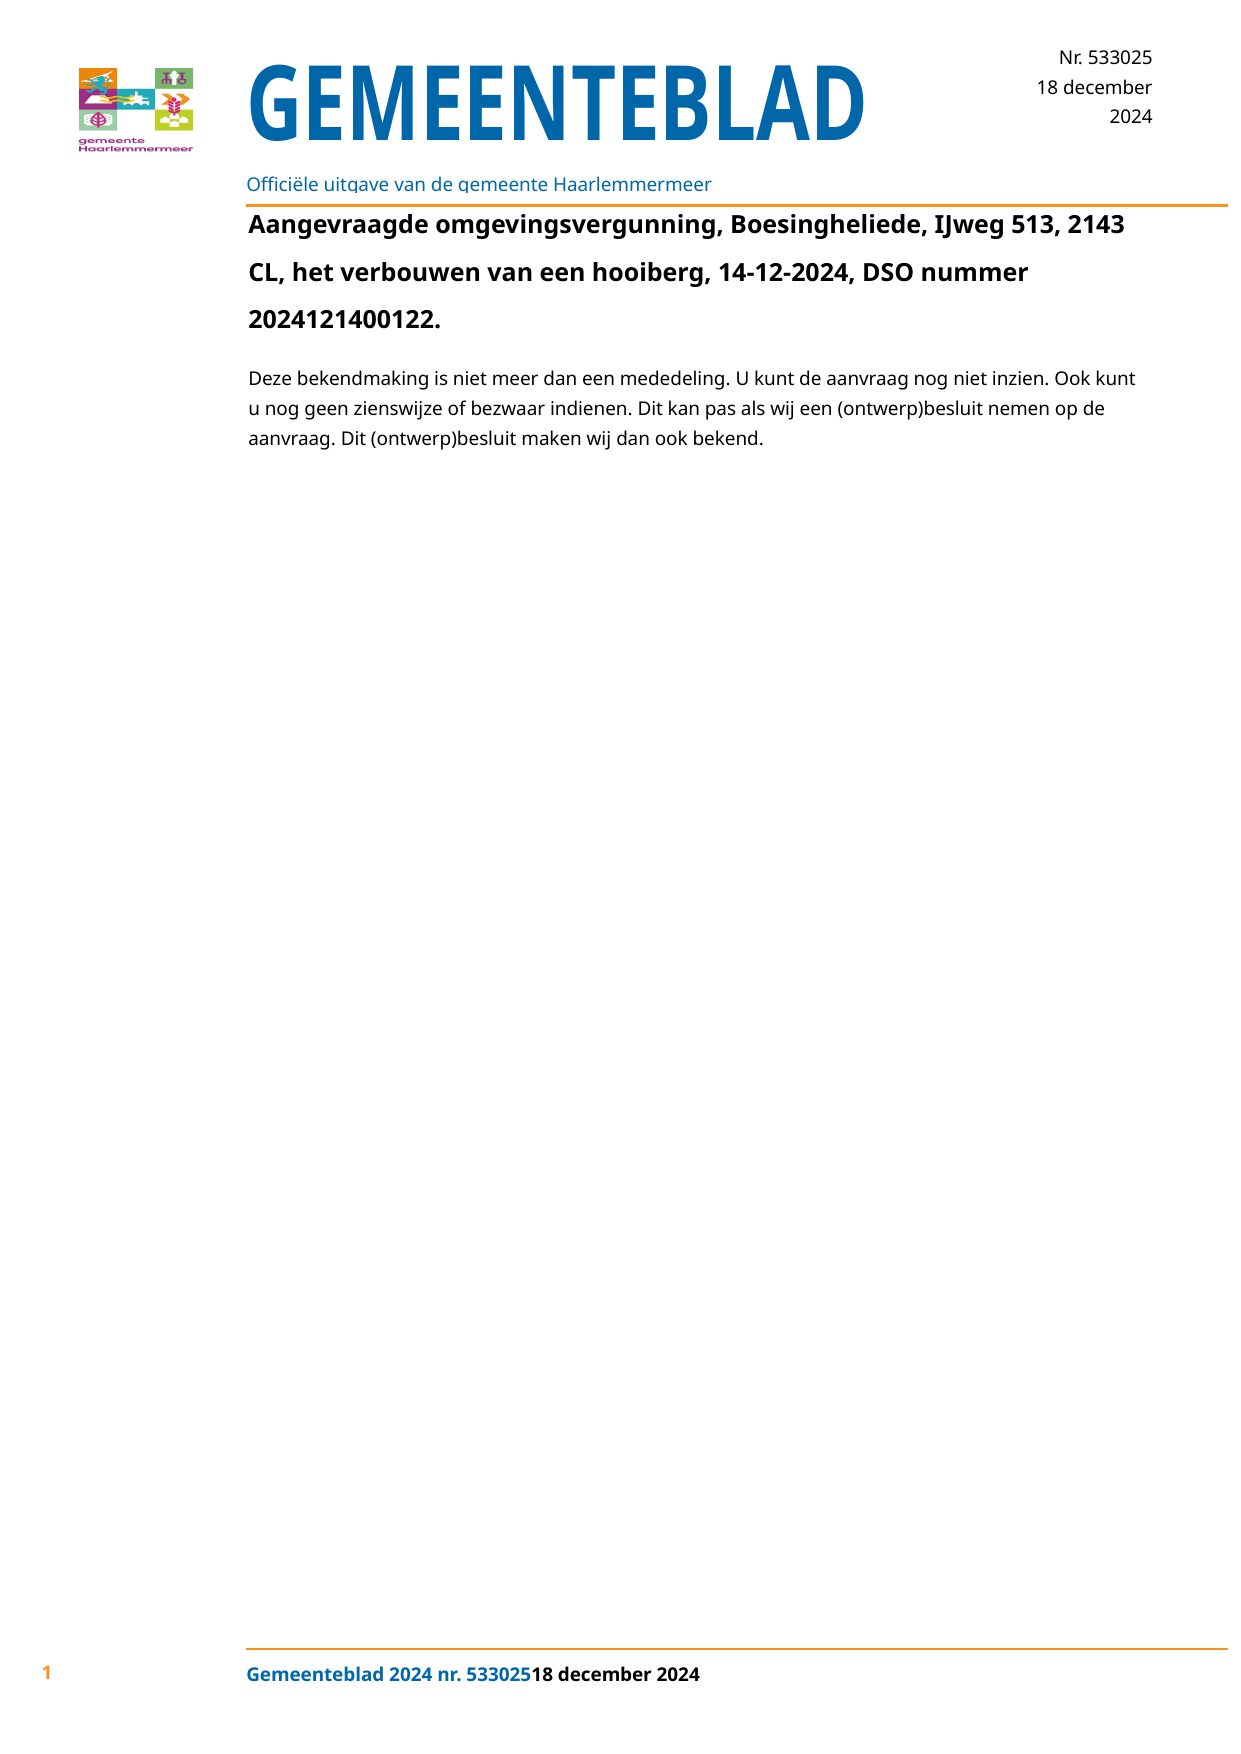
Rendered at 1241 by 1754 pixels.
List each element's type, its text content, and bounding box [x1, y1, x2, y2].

text Aangevraagde omgevingsvergunning, Boesingheliede, IJweg 513, 2143 CL, het verbouwen van een hooiberg, 14-12-2024, DSO nummer 2024121400122. [248, 207, 1152, 336]
text Deze bekendmaking is niet meer dan een mededeling. U kunt de aanvraag nog niet inzien. Ook kunt u nog geen zienswijze of bezwaar indienen. Dit kan pas als wij een (ontwerp)besluit nemen op de aanvraag. Dit (ontwerp)besluit maken wij dan ook bekend. [248, 366, 1152, 450]
picture [41, 47, 231, 172]
